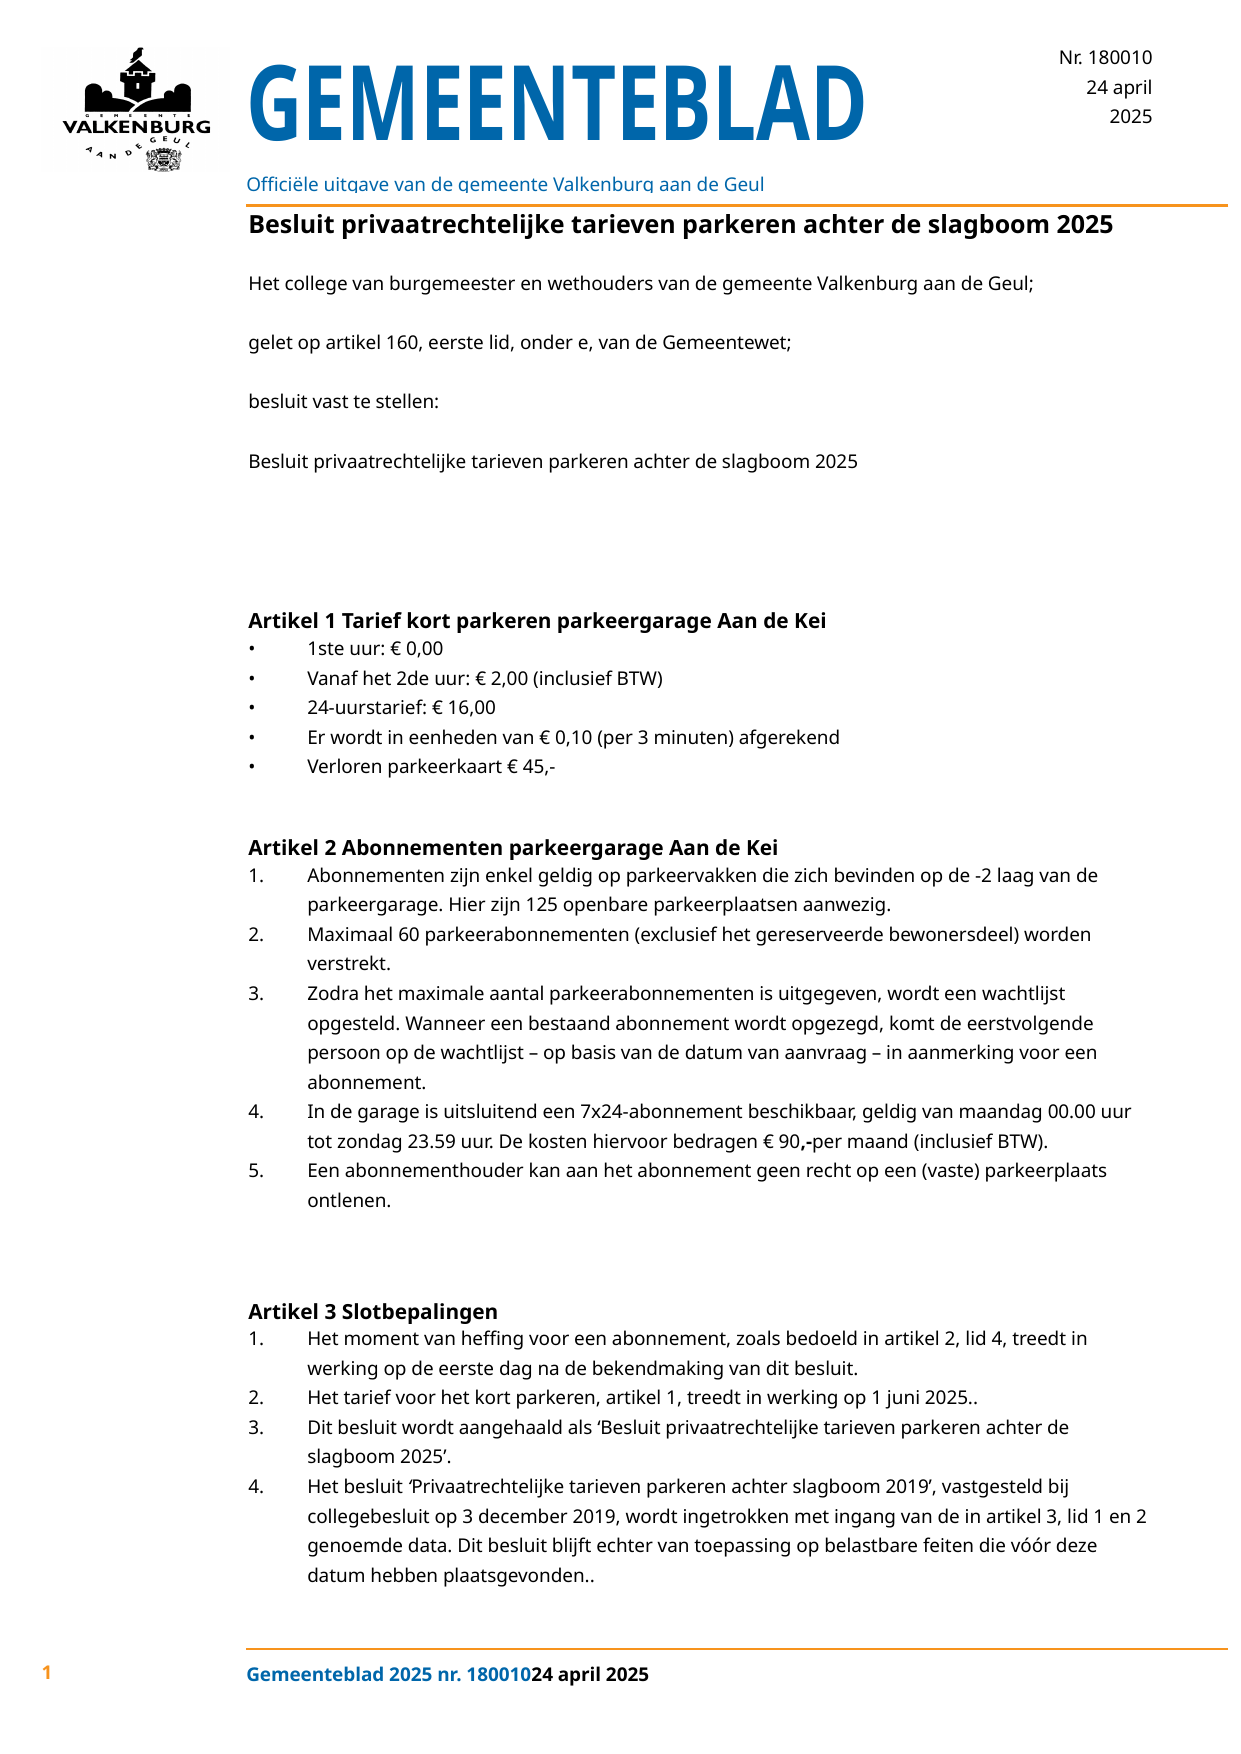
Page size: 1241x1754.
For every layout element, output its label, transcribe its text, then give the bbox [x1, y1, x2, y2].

list Een abonnementhouder kan aan het abonnement geen recht op een (vaste) parkeerplaats ontlenen. [248, 1158, 1152, 1213]
list Het besluit ‘Privaatrechtelijke tarieven parkeren achter slagboom 2019’, vastgesteld bij collegebesluit op 3 december 2019, wordt ingetrokken met ingang van de in artikel 3, lid 1 en 2 genoemde data. Dit besluit blijft echter van toepassing op belastbare feiten die vóór deze datum hebben plaatsgevonden.. [248, 1473, 1152, 1588]
list Zodra het maximale aantal parkeerabonnementen is uitgegeven, wordt een wachtlijst opgesteld. Wanneer een bestaand abonnement wordt opgezegd, komt de eerstvolgende persoon op de wachtlijst – op basis van de datum van aanvraag – in aanmerking voor een abonnement. [248, 980, 1152, 1095]
text besluit vast te stellen: [248, 389, 1152, 414]
list Er wordt in eenheden van € 0,10 (per 3 minuten) afgerekend [248, 724, 1152, 749]
list Abonnementen zijn enkel geldig op parkeervakken die zich bevinden op de -2 laag van de parkeergarage. Hier zijn 125 openbare parkeerplaatsen aanwezig. [248, 862, 1152, 917]
text Het college van burgemeester en wethouders van de gemeente Valkenburg aan de Geul; [248, 270, 1152, 296]
text Artikel 3 Slotbepalingen [248, 1297, 1152, 1325]
list Het moment van heffing voor een abonnement, zoals bedoeld in artikel 2, lid 4, treedt in werking op de eerste dag na de bekendmaking van dit besluit. [248, 1325, 1152, 1381]
list Het tarief voor het kort parkeren, artikel 1, treedt in werking op 1 juni 2025.. [248, 1384, 1152, 1410]
list Vanaf het 2de uur: € 2,00 (inclusief BTW) [248, 665, 1152, 690]
text Besluit privaatrechtelijke tarieven parkeren achter de slagboom 2025 [248, 448, 1152, 473]
list 1ste uur: € 0,00 [248, 635, 1152, 661]
list Dit besluit wordt aangehaald als ‘Besluit privaatrechtelijke tarieven parkeren achter de slagboom 2025’. [248, 1414, 1152, 1469]
list Maximaal 60 parkeerabonnementen (exclusief het gereserveerde bewonersdeel) worden verstrekt. [248, 921, 1152, 976]
list In de garage is uitsluitend een 7x24-abonnement beschikbaar, geldig van maandag 00.00 uur tot zondag 23.59 uur. De kosten hiervoor bedragen € 90,-per maand (inclusief BTW). [248, 1098, 1152, 1154]
text gelet op artikel 160, eerste lid, onder e, van de Gemeentewet; [248, 329, 1152, 355]
text Besluit privaatrechtelijke tarieven parkeren achter de slagboom 2025 [248, 207, 1152, 241]
text Artikel 2 Abonnementen parkeergarage Aan de Kei [248, 833, 1152, 862]
text Artikel 1 Tarief kort parkeren parkeergarage Aan de Kei [248, 607, 1152, 635]
picture [41, 47, 231, 172]
list Verloren parkeerkaart € 45,- [248, 753, 1152, 779]
list 24-uurstarief: € 16,00 [248, 694, 1152, 720]
